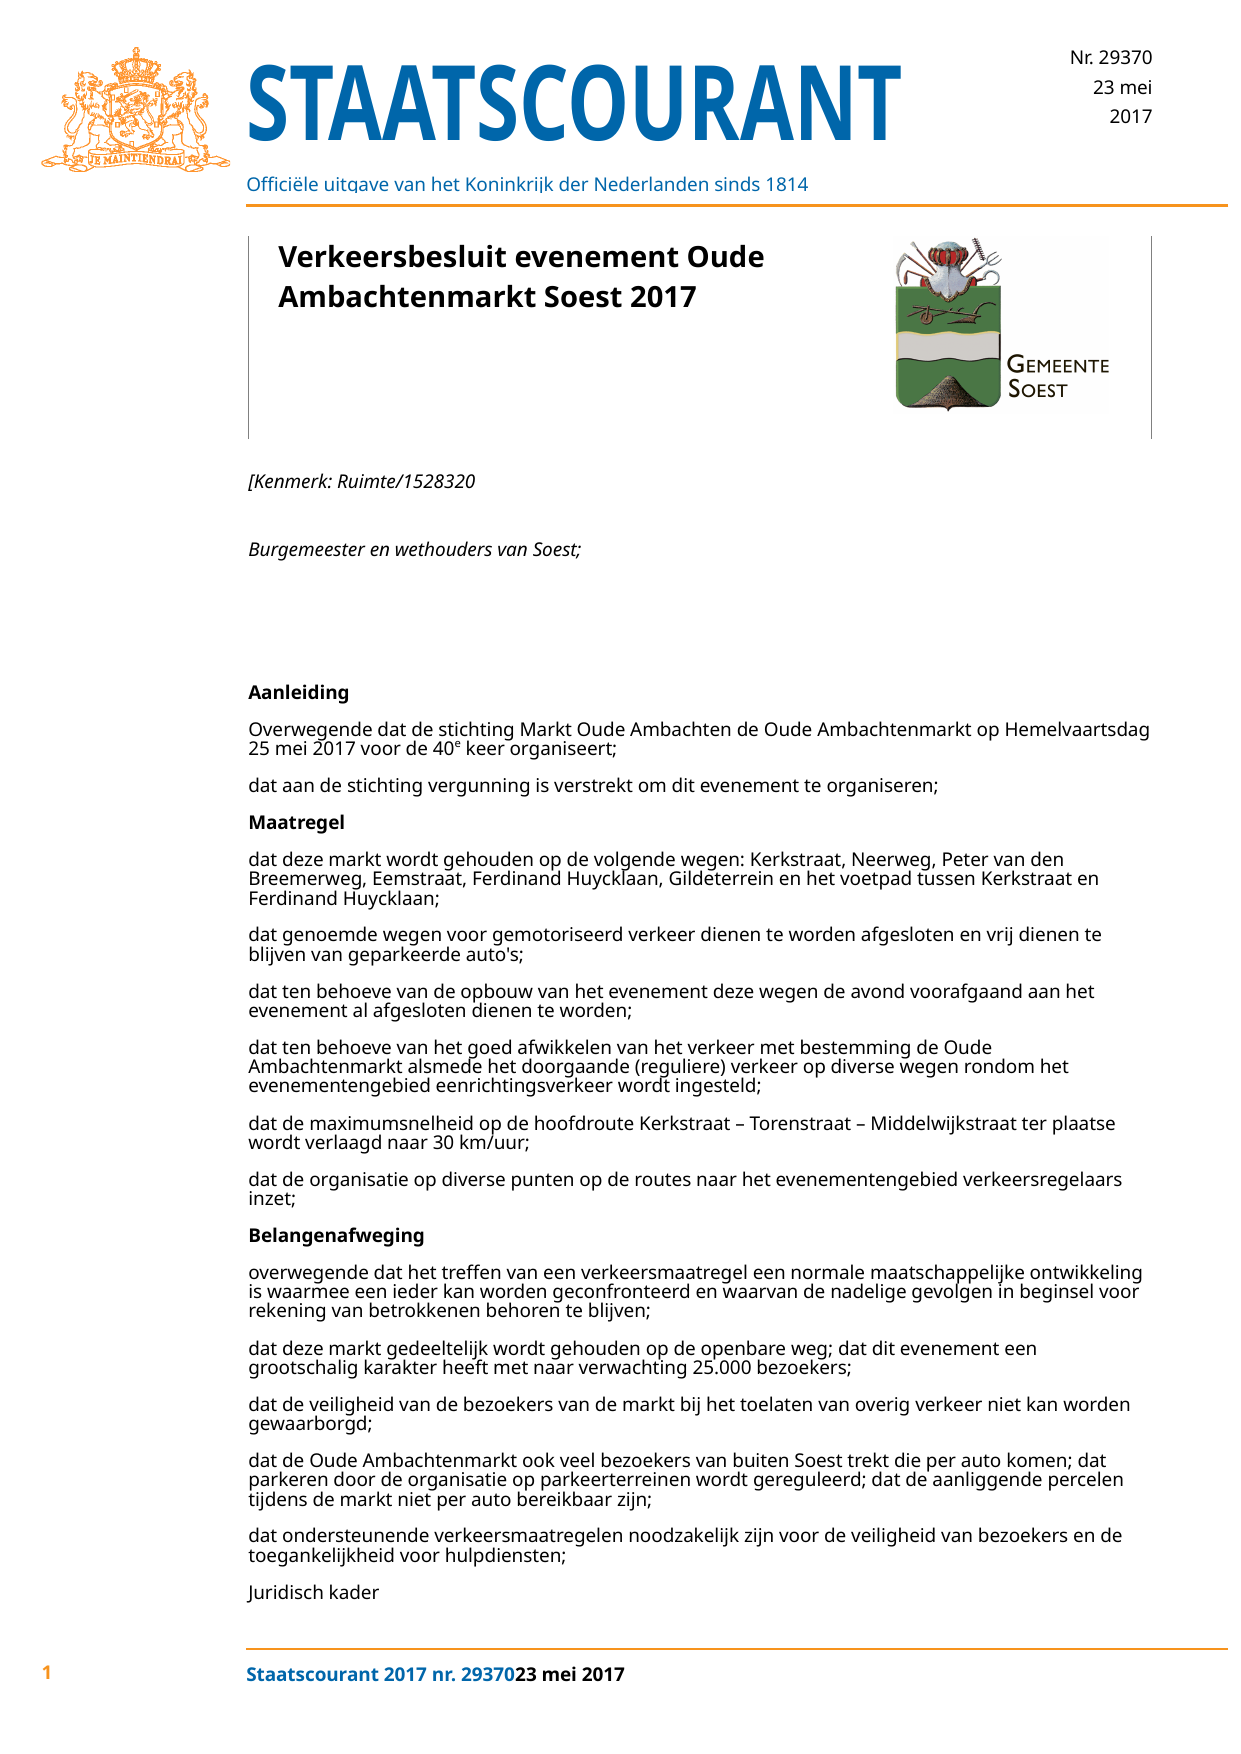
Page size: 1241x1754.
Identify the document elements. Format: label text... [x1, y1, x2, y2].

text Juridisch kader [248, 1584, 1152, 1603]
text overwegende dat het treffen van een verkeersmaatregel een normale maatschappelijke ontwikkeling is waarmee een ieder kan worden geconfronteerd en waarvan de nadelige gevolgen in beginsel voor rekening van betrokkenen behoren te blijven; [248, 1264, 1152, 1322]
text Maatregel [248, 814, 1152, 833]
table_header [1109, 236, 1151, 413]
text Burgemeester en wethouders van Soest; [248, 536, 1152, 562]
text dat ten behoeve van het goed afwikkelen van het verkeer met bestemming de Oude Ambachtenmarkt alsmede het doorgaande (reguliere) verkeer op diverse wegen rondom het evenementengebied eenrichtingsverkeer wordt ingesteld; [248, 1039, 1152, 1097]
text dat ondersteunende verkeersmaatregelen noodzakelijk zijn voor de veiligheid van bezoekers en de toegankelijkheid voor hulpdiensten; [248, 1527, 1152, 1566]
text dat ten behoeve van de opbouw van het evenement deze wegen de avond voorafgaand aan het evenement al afgesloten dienen te worden; [248, 983, 1152, 1021]
text Belangenafweging [248, 1227, 1152, 1246]
table_header Verkeersbesluit evenement Oude Ambachtenmarkt Soest 2017 [249, 236, 850, 439]
text dat de veiligheid van de bezoekers van de markt bij het toelaten van overig verkeer niet kan worden gewaarborgd; [248, 1396, 1152, 1434]
text dat deze markt wordt gehouden op de volgende wegen: Kerkstraat, Neerweg, Peter van den Breemerweg, Eemstraat, Ferdinand Huycklaan, Gildeterrein en het voetpad tussen Kerkstraat en Ferdinand Huycklaan; [248, 851, 1152, 909]
table_header [850, 236, 892, 413]
table_header [850, 414, 1151, 439]
text dat de maximumsnelheid op de hoofdroute Kerkstraat – Torenstraat – Middelwijkstraat ter plaatse wordt verlaagd naar 30 km/uur; [248, 1114, 1152, 1153]
text dat aan de stichting vergunning is verstrekt om dit evenement te organiseren; [248, 777, 1152, 796]
text [Kenmerk: Ruimte/1528320 [248, 469, 1152, 494]
text Aanleiding [248, 684, 1152, 703]
picture [41, 47, 231, 172]
text dat de Oude Ambachtenmarkt ook veel bezoekers van buiten Soest trekt die per auto komen; dat parkeren door de organisatie op parkeerterreinen wordt gereguleerd; dat de aanliggende percelen tijdens de markt niet per auto bereikbaar zijn; [248, 1452, 1152, 1510]
text dat de organisatie op diverse punten op de routes naar het evenementengebied verkeersregelaars inzet; [248, 1171, 1152, 1209]
text dat deze markt gedeeltelijk wordt gehouden op de openbare weg; dat dit evenement een grootschalig karakter heeft met naar verwachting 25.000 bezoekers; [248, 1339, 1152, 1378]
picture [892, 236, 1109, 414]
text dat genoemde wegen voor gemotoriseerd verkeer dienen te worden afgesloten en vrij dienen te blijven van geparkeerde auto's; [248, 926, 1152, 965]
text Overwegende dat de stichting Markt Oude Ambachten de Oude Ambachtenmarkt op Hemelvaartsdag 25 mei 2017 voor de 40e keer organiseert; [248, 721, 1152, 759]
